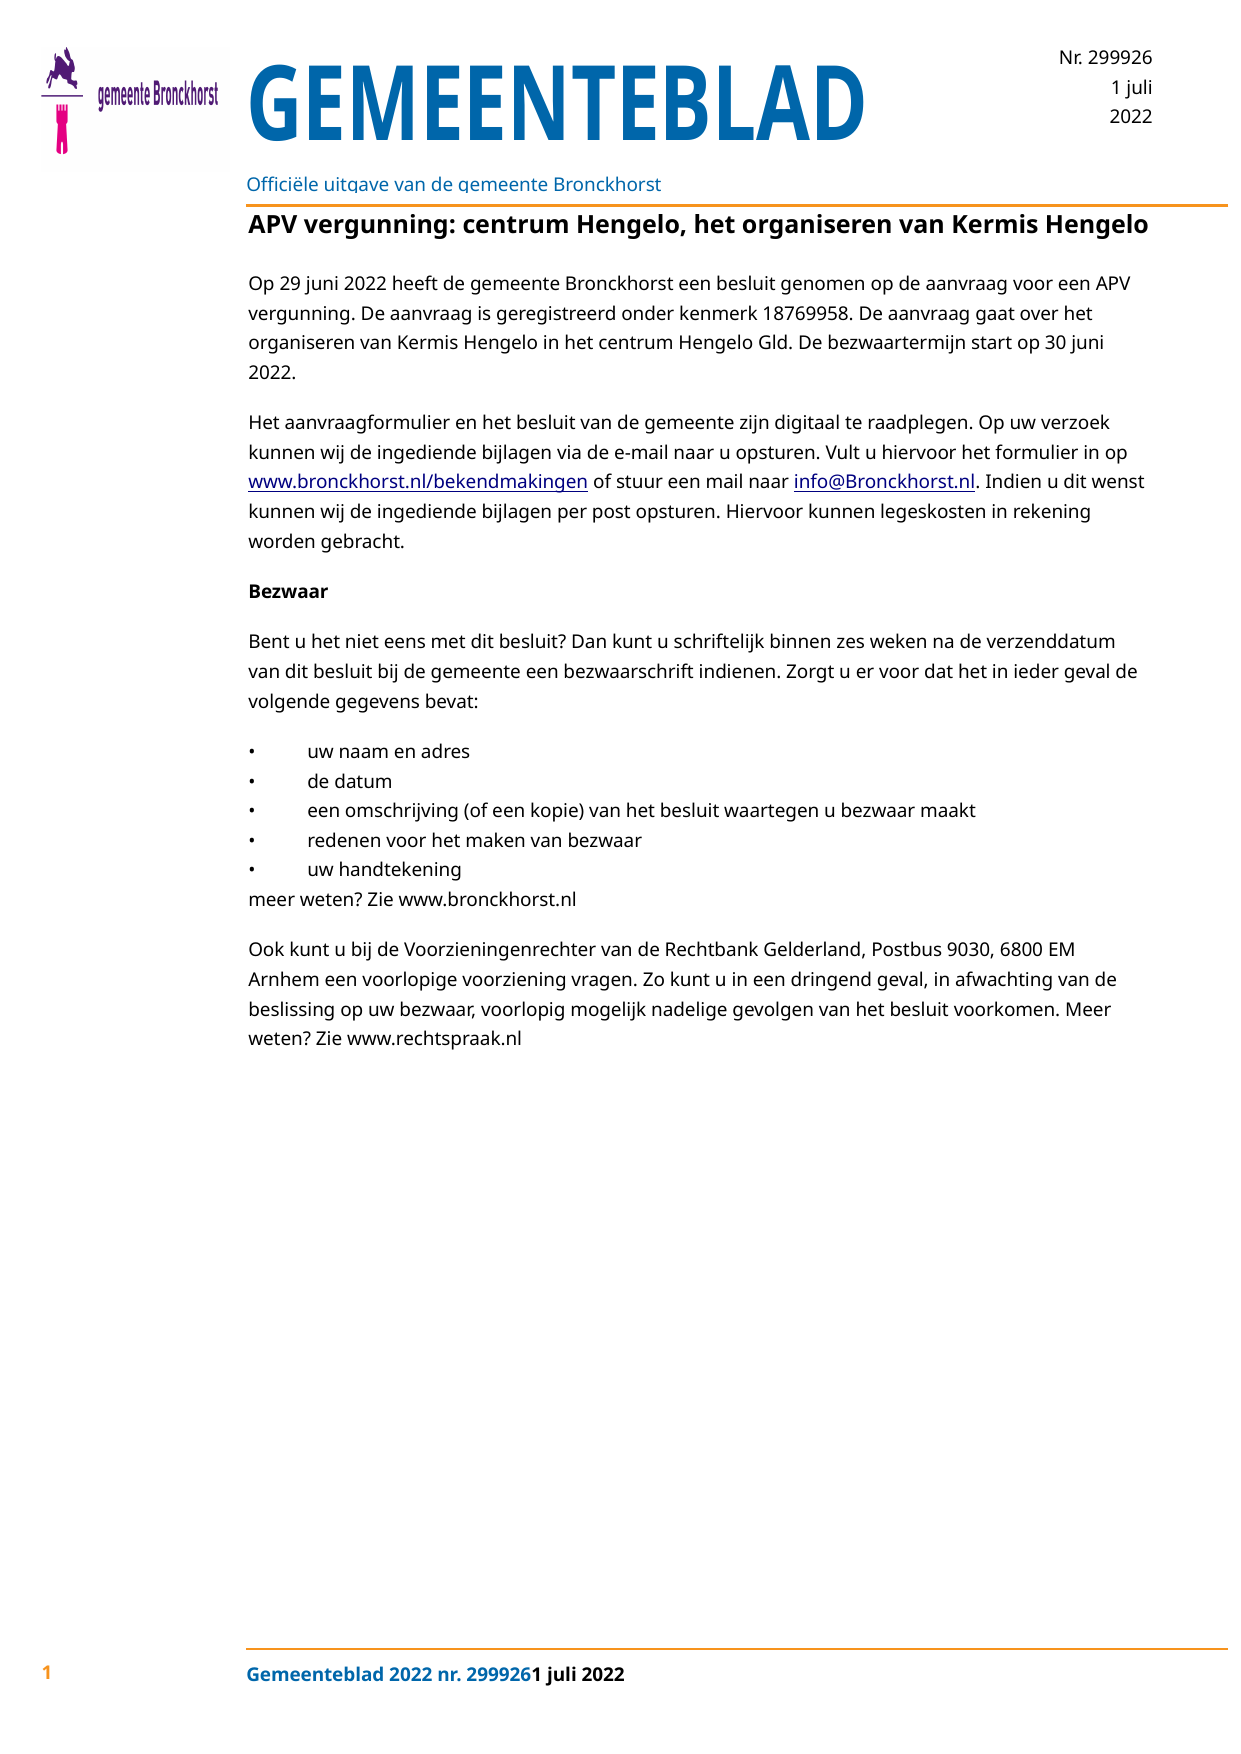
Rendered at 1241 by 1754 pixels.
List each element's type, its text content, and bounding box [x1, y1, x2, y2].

text meer weten? Zie www.bronckhorst.nl [248, 886, 1152, 912]
text Op 29 juni 2022 heeft de gemeente Bronckhorst een besluit genomen op de aanvraag voor een APV vergunning. De aanvraag is geregistreerd onder kenmerk 18769958. De aanvraag gaat over het organiseren van Kermis Hengelo in het centrum Hengelo Gld. De bezwaartermijn start op 30 juni 2022. [248, 270, 1152, 385]
text Bezwaar [248, 578, 1152, 604]
text Bent u het niet eens met dit besluit? Dan kunt u schriftelijk binnen zes weken na de verzenddatum van dit besluit bij de gemeente een bezwaarschrift indienen. Zorgt u er voor dat het in ieder geval de volgende gegevens bevat: [248, 629, 1152, 713]
list de datum [248, 768, 1152, 793]
list een omschrijving (of een kopie) van het besluit waartegen u bezwaar maakt [248, 797, 1152, 823]
text Ook kunt u bij de Voorzieningenrechter van de Rechtbank Gelderland, Postbus 9030, 6800 EM Arnhem een voorlopige voorziening vragen. Zo kunt u in een dringend geval, in afwachting van de beslissing op uw bezwaar, voorlopig mogelijk nadelige gevolgen van het besluit voorkomen. Meer weten? Zie www.rechtspraak.nl [248, 937, 1152, 1051]
list redenen voor het maken van bezwaar [248, 827, 1152, 853]
list uw handtekening [248, 857, 1152, 882]
text Het aanvraagformulier en het besluit van de gemeente zijn digitaal te raadplegen. Op uw verzoek kunnen wij de ingediende bijlagen via de e-mail naar u opsturen. Vult u hiervoor het formulier in op www.bronckhorst.nl/bekendmakingen of stuur een mail naar info@Bronckhorst.nl. Indien u dit wenst kunnen wij de ingediende bijlagen per post opsturen. Hiervoor kunnen legeskosten in rekening worden gebracht. [248, 409, 1152, 553]
text APV vergunning: centrum Hengelo, het organiseren van Kermis Hengelo [248, 207, 1152, 241]
list uw naam en adres [248, 738, 1152, 764]
picture [41, 47, 231, 172]
